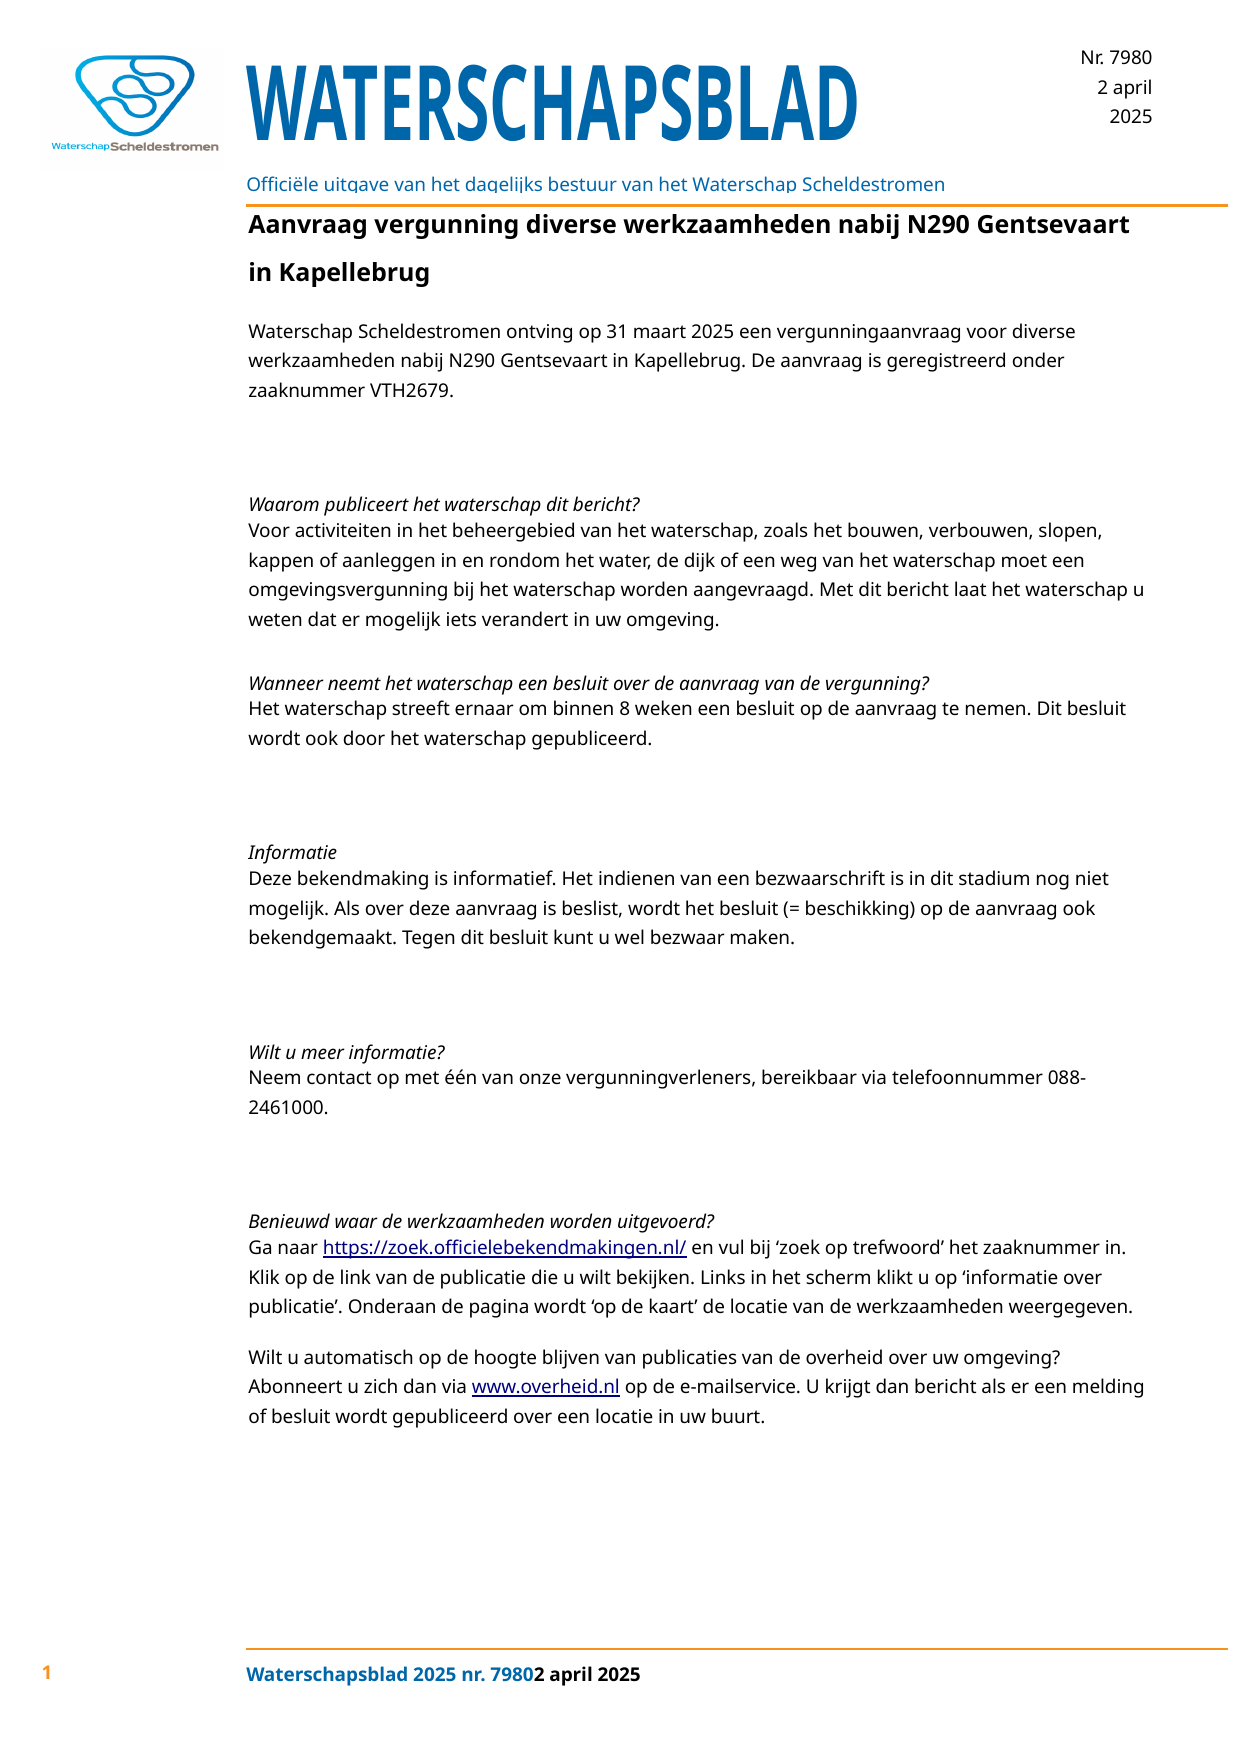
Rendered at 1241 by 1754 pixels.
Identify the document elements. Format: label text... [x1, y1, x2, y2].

text Neem contact op met één van onze vergunningverleners, bereikbaar via telefoonnummer 088-2461000. [248, 1064, 1152, 1120]
text Benieuwd waar de werkzaamheden worden uitgevoerd? [248, 1208, 1152, 1234]
text Voor activiteiten in het beheergebied van het waterschap, zoals het bouwen, verbouwen, slopen, kappen of aanleggen in en rondom het water, de dijk of een weg van het waterschap moet een omgevingsvergunning bij het waterschap worden aangevraagd. Met dit bericht laat het waterschap u weten dat er mogelijk iets verandert in uw omgeving. [248, 517, 1152, 632]
text Informatie [248, 839, 1152, 865]
text Ga naar https://zoek.officielebekendmakingen.nl/ en vul bij ‘zoek op trefwoord’ het zaaknummer in. Klik op de link van de publicatie die u wilt bekijken. Links in het scherm klikt u op ‘informatie over publicatie’. Onderaan de pagina wordt ‘op de kaart’ de locatie van de werkzaamheden weergegeven. [248, 1234, 1152, 1319]
text Wanneer neemt het waterschap een besluit over de aanvraag van de vergunning? [248, 670, 1152, 696]
text Waterschap Scheldestromen ontving op 31 maart 2025 een vergunningaanvraag voor diverse werkzaamheden nabij N290 Gentsevaart in Kapellebrug. De aanvraag is geregistreerd onder zaaknummer VTH2679. [248, 318, 1152, 403]
text Deze bekendmaking is informatief. Het indienen van een bezwaarschrift is in dit stadium nog niet mogelijk. Als over deze aanvraag is beslist, wordt het besluit (= beschikking) op de aanvraag ook bekendgemaakt. Tegen dit besluit kunt u wel bezwaar maken. [248, 865, 1152, 950]
text Aanvraag vergunning diverse werkzaamheden nabij N290 Gentsevaart in Kapellebrug [248, 207, 1152, 288]
picture [41, 47, 231, 172]
text Wilt u automatisch op de hoogte blijven van publicaties van de overheid over uw omgeving? Abonneert u zich dan via www.overheid.nl op de e-mailservice. U krijgt dan bericht als er een melding of besluit wordt gepubliceerd over een locatie in uw buurt. [248, 1344, 1152, 1429]
text Wilt u meer informatie? [248, 1039, 1152, 1064]
text Waarom publiceert het waterschap dit bericht? [248, 491, 1152, 517]
text Het waterschap streeft ernaar om binnen 8 weken een besluit op de aanvraag te nemen. Dit besluit wordt ook door het waterschap gepubliceerd. [248, 696, 1152, 751]
